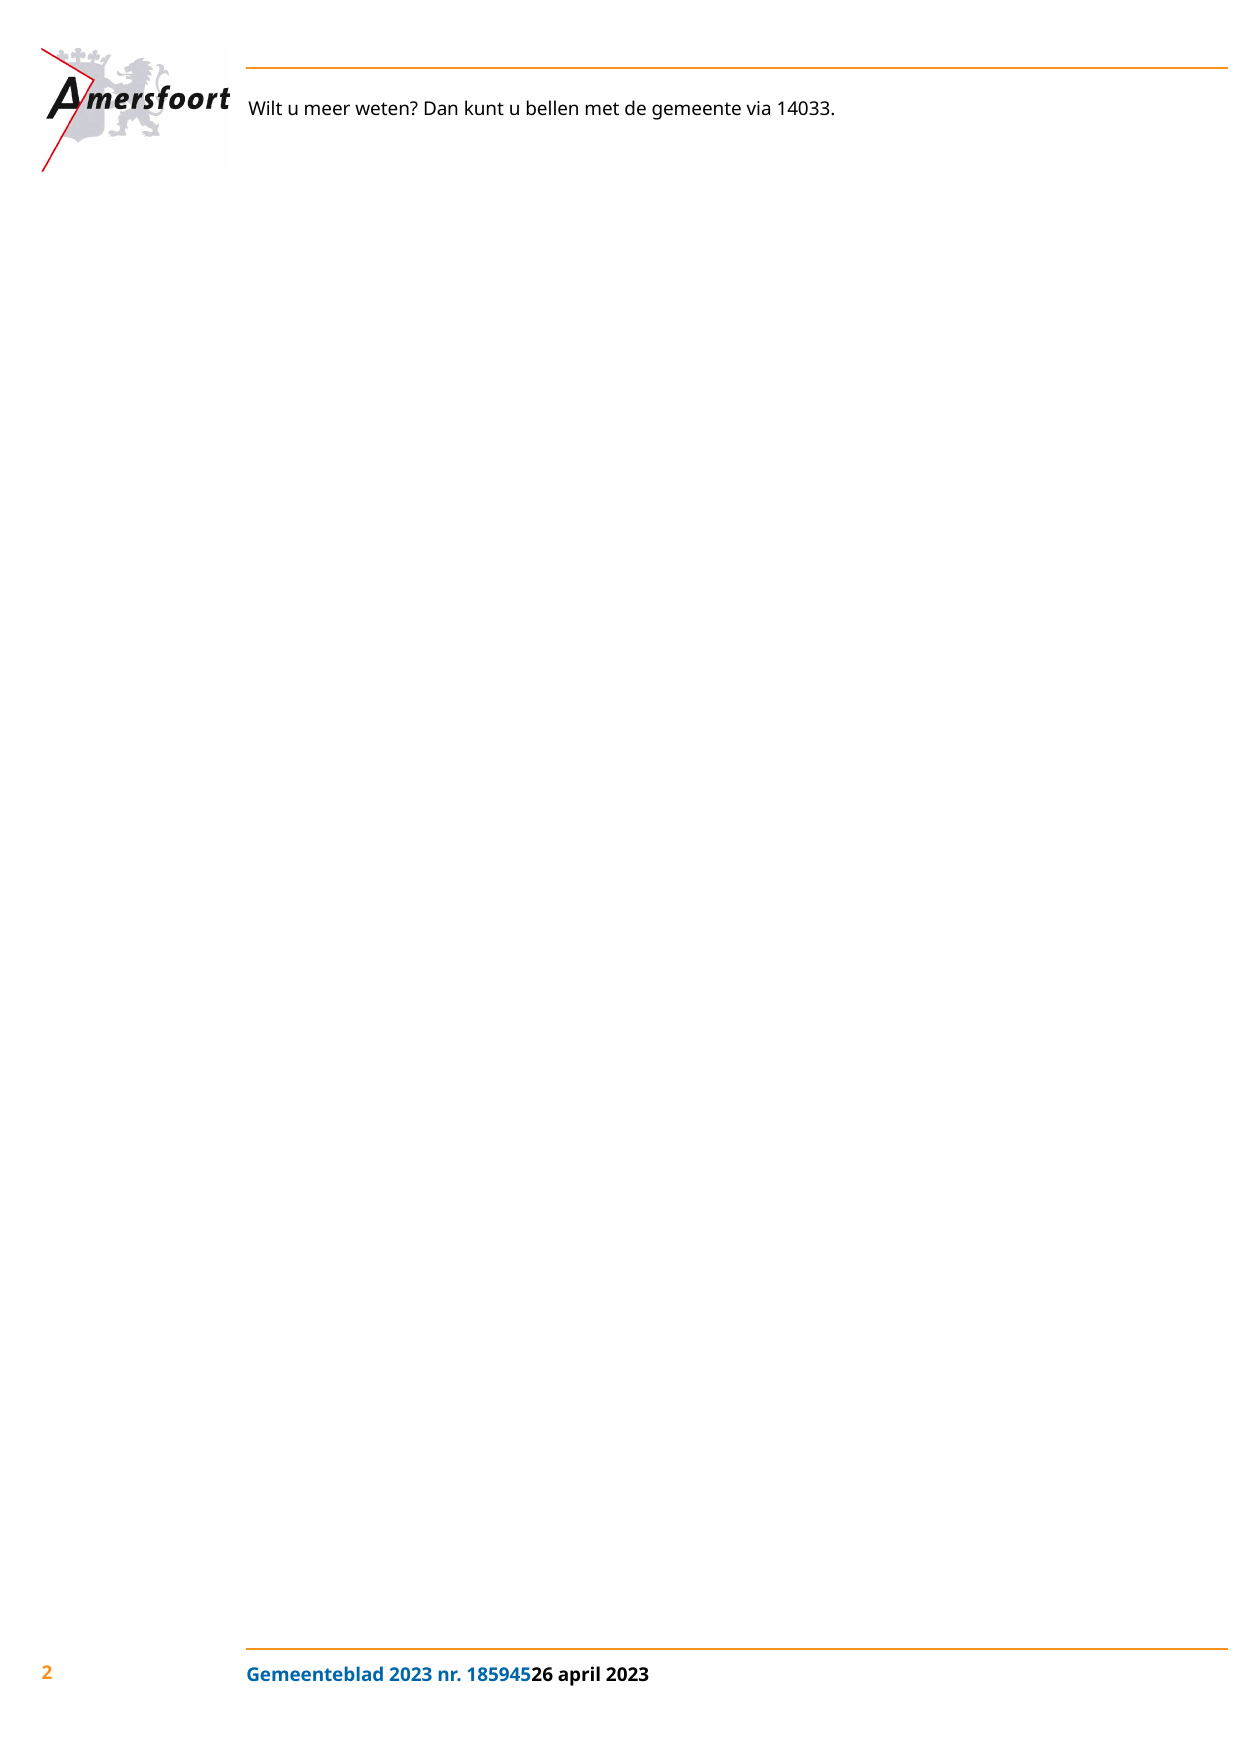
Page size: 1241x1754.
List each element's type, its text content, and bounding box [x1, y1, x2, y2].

text Wilt u meer weten? Dan kunt u bellen met de gemeente via 14033. [248, 95, 1152, 121]
picture [41, 47, 231, 172]
